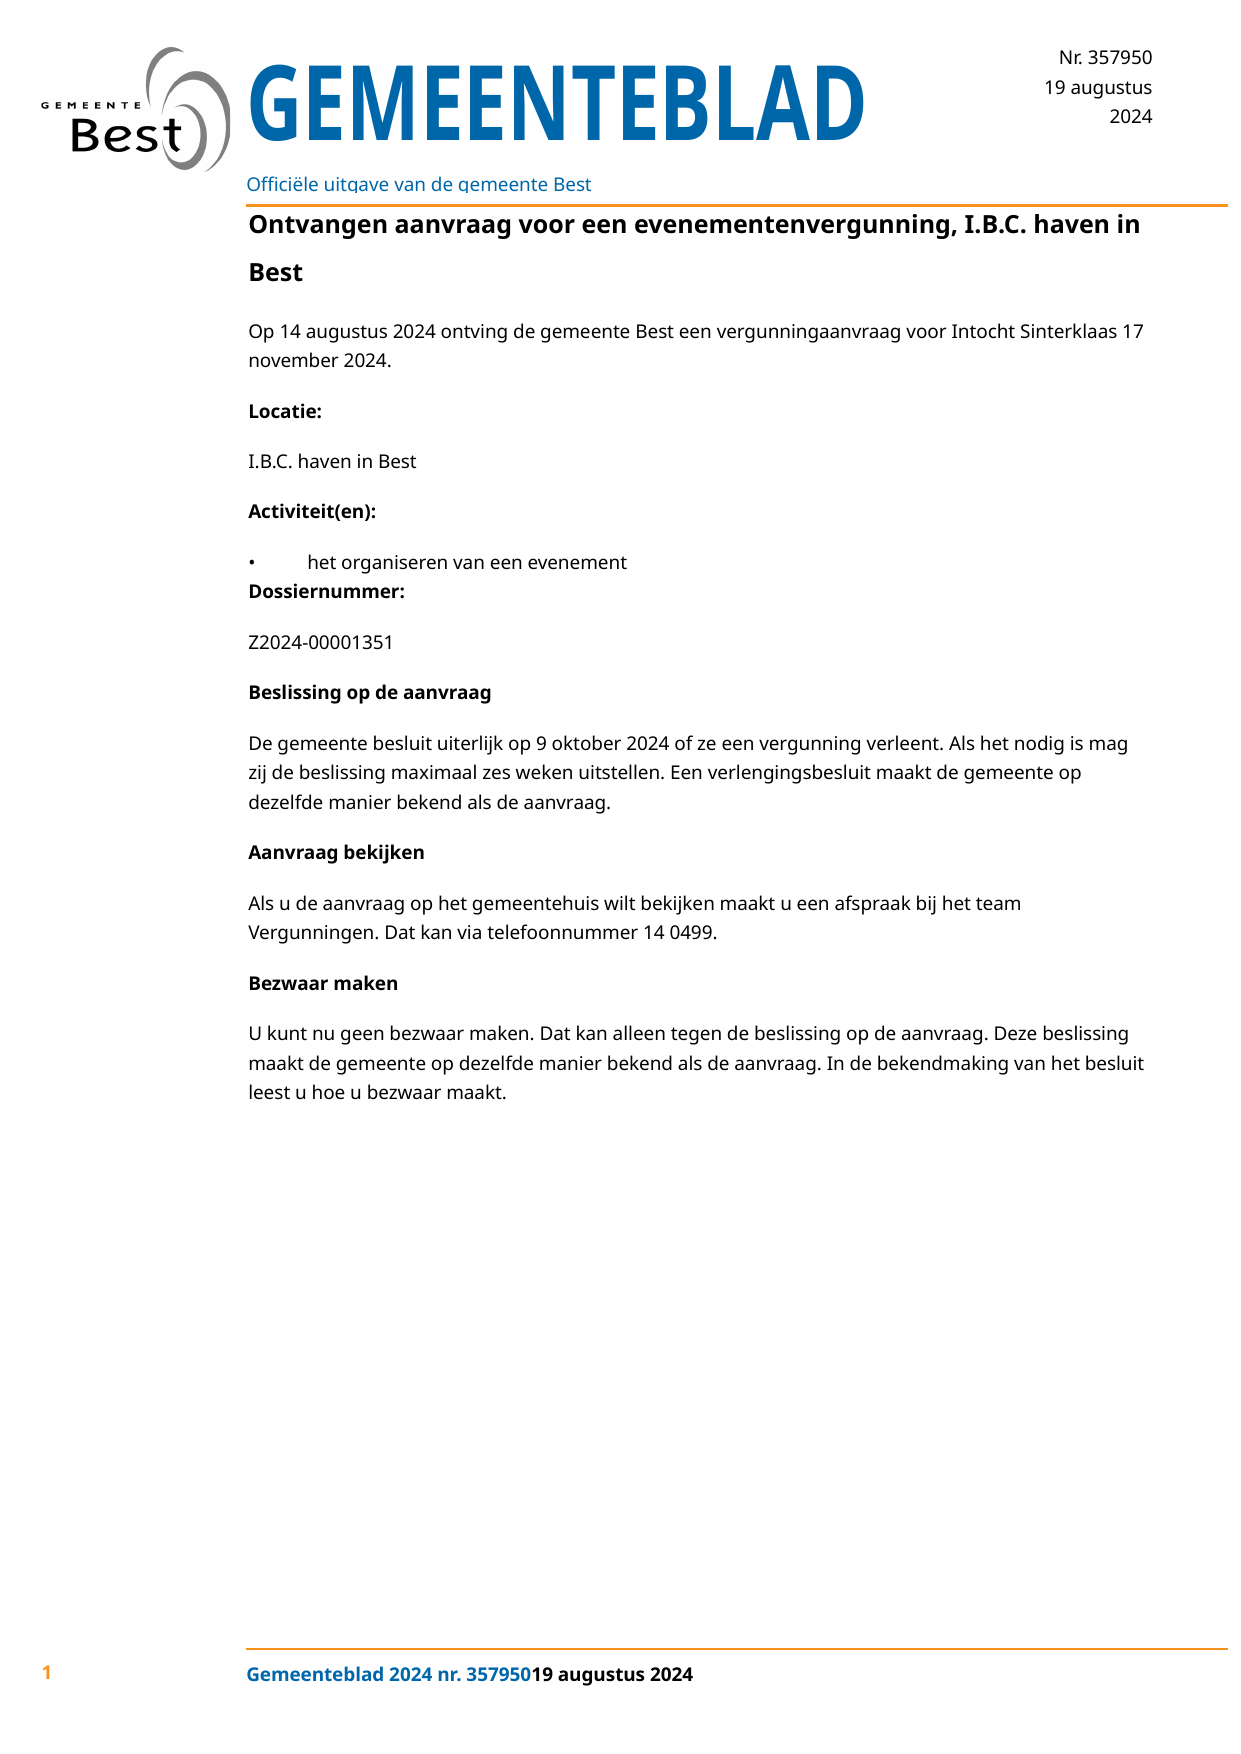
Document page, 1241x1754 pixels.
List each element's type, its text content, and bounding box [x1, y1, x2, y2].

picture [41, 47, 231, 172]
text I.B.C. haven in Best [248, 448, 1152, 474]
text Locatie: [248, 398, 1152, 424]
text Z2024-00001351 [248, 629, 1152, 655]
text De gemeente besluit uiterlijk op 9 oktober 2024 of ze een vergunning verleent. Als het nodig is mag zij de beslissing maximaal zes weken uitstellen. Een verlengingsbesluit maakt de gemeente op dezelfde manier bekend als de aanvraag. [248, 730, 1152, 815]
text Aanvraag bekijken [248, 839, 1152, 865]
text Als u de aanvraag op het gemeentehuis wilt bekijken maakt u een afspraak bij het team Vergunningen. Dat kan via telefoonnummer 14 0499. [248, 890, 1152, 945]
text U kunt nu geen bezwaar maken. Dat kan alleen tegen de beslissing op de aanvraag. Deze beslissing maakt de gemeente op dezelfde manier bekend als de aanvraag. In de bekendmaking van het besluit leest u hoe u bezwaar maakt. [248, 1020, 1152, 1105]
list het organiseren van een evenement [248, 549, 1152, 575]
text Op 14 augustus 2024 ontving de gemeente Best een vergunningaanvraag voor Intocht Sinterklaas 17 november 2024. [248, 318, 1152, 373]
text Dossiernummer: [248, 579, 1152, 604]
text Ontvangen aanvraag voor een evenementenvergunning, I.B.C. haven in Best [248, 207, 1152, 288]
text Activiteit(en): [248, 499, 1152, 524]
text Beslissing op de aanvraag [248, 679, 1152, 705]
text Bezwaar maken [248, 970, 1152, 996]
